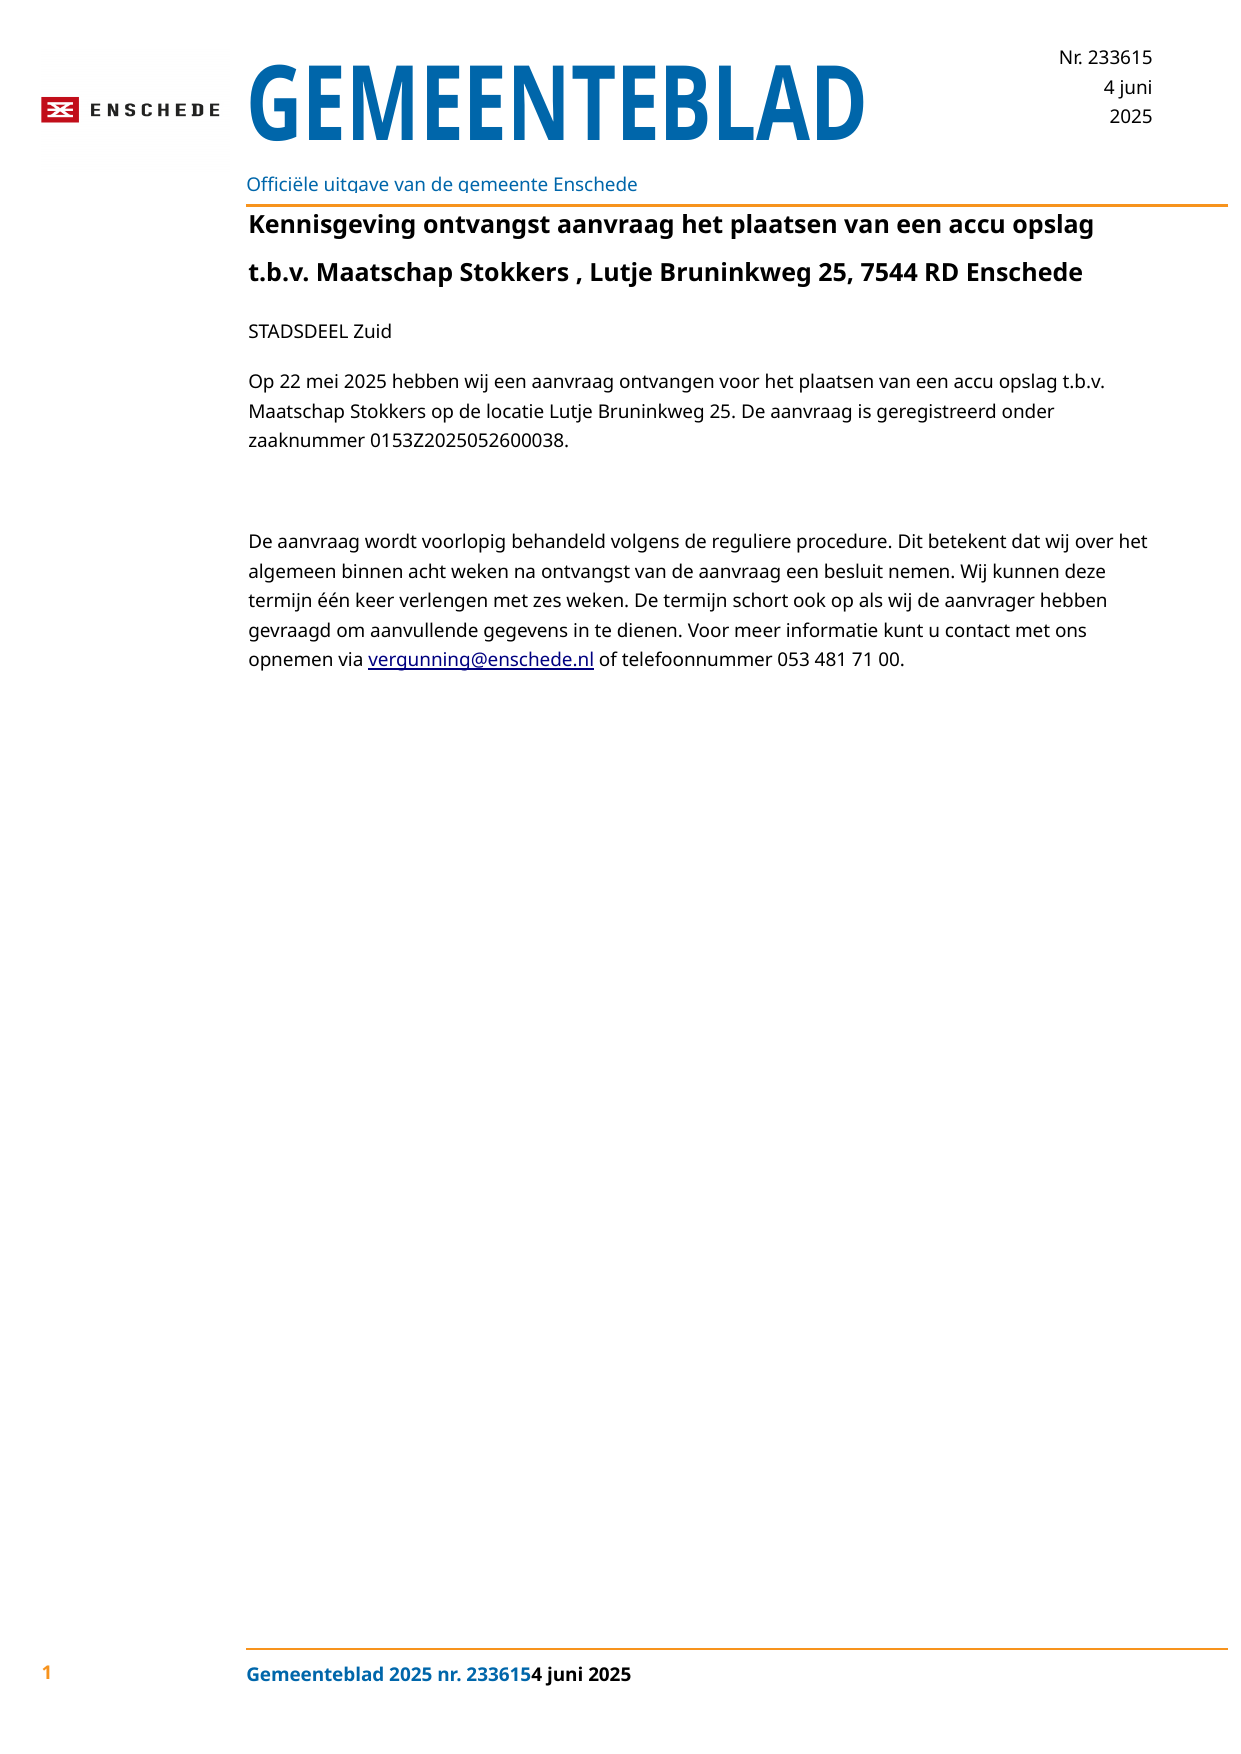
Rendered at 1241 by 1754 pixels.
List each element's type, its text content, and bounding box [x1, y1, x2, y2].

text STADSDEEL Zuid [248, 318, 1152, 344]
text Kennisgeving ontvangst aanvraag het plaatsen van een accu opslag t.b.v. Maatschap Stokkers , Lutje Bruninkweg 25, 7544 RD Enschede [248, 207, 1152, 288]
text De aanvraag wordt voorlopig behandeld volgens de reguliere procedure. Dit betekent dat wij over het algemeen binnen acht weken na ontvangst van de aanvraag een besluit nemen. Wij kunnen deze termijn één keer verlengen met zes weken. De termijn schort ook op als wij de aanvrager hebben gevraagd om aanvullende gegevens in te dienen. Voor meer informatie kunt u contact met ons opnemen via vergunning@enschede.nl of telefoonnummer 053 481 71 00. [248, 528, 1152, 672]
picture [41, 47, 231, 172]
text Op 22 mei 2025 hebben wij een aanvraag ontvangen voor het plaatsen van een accu opslag t.b.v. Maatschap Stokkers op de locatie Lutje Bruninkweg 25. De aanvraag is geregistreerd onder zaaknummer 0153Z2025052600038. [248, 368, 1152, 453]
